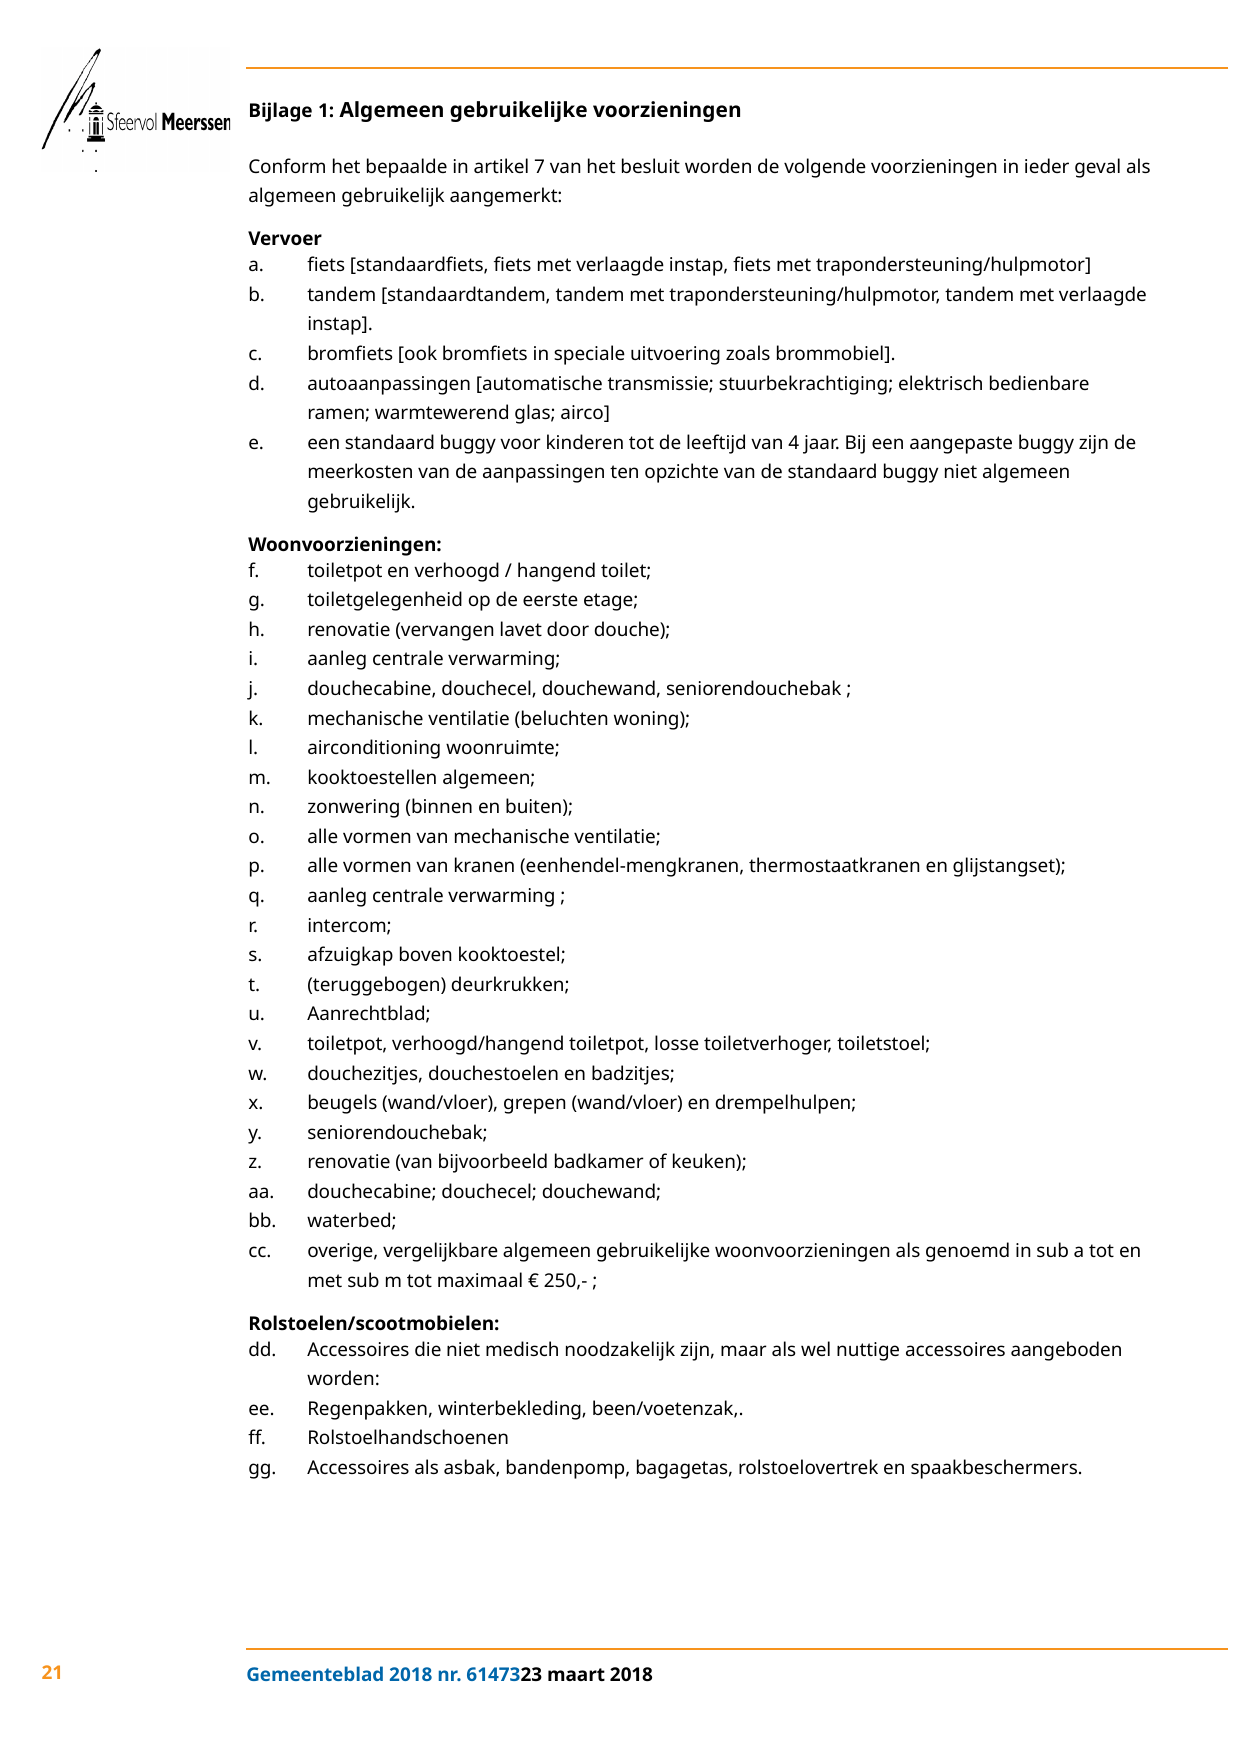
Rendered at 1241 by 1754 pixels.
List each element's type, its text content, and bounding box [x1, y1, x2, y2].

list renovatie (van bijvoorbeeld badkamer of keuken); [248, 1148, 1152, 1174]
list Accessoires als asbak, bandenpomp, bagagetas, rolstoelovertrek en spaakbeschermers. [248, 1454, 1152, 1480]
list waterbed; [248, 1208, 1152, 1233]
list autoaanpassingen [automatische transmissie; stuurbekrachtiging; elektrisch bedienbare ramen; warmtewerend glas; airco] [248, 370, 1152, 425]
list tandem [standaardtandem, tandem met trapondersteuning/hulpmotor, tandem met verlaagde instap]. [248, 281, 1152, 336]
list Regenpakken, winterbekleding, been/voetenzak,. [248, 1395, 1152, 1421]
list toiletpot en verhoogd / hangend toilet; [248, 557, 1152, 583]
list aanleg centrale verwarming; [248, 646, 1152, 671]
list douchecabine; douchecel; douchewand; [248, 1178, 1152, 1204]
text Bijlage 1: Algemeen gebruikelijke voorzieningen [248, 95, 1152, 123]
list afzuigkap boven kooktoestel; [248, 941, 1152, 967]
list Rolstoelhandschoenen [248, 1424, 1152, 1450]
list mechanische ventilatie (beluchten woning); [248, 705, 1152, 731]
list renovatie (vervangen lavet door douche); [248, 616, 1152, 642]
text Conform het bepaalde in artikel 7 van het besluit worden de volgende voorzieningen in ieder geval als algemeen gebruikelijk aangemerkt: [248, 153, 1152, 208]
text Vervoer [248, 226, 1152, 251]
list intercom; [248, 912, 1152, 938]
list fiets [standaardfiets, fiets met verlaagde instap, fiets met trapondersteuning/hulpmotor] [248, 251, 1152, 277]
list alle vormen van mechanische ventilatie; [248, 823, 1152, 849]
picture [41, 47, 231, 172]
list Aanrechtblad; [248, 1001, 1152, 1026]
list toiletpot, verhoogd/hangend toiletpot, losse toiletverhoger, toiletstoel; [248, 1030, 1152, 1056]
list douchezitjes, douchestoelen en badzitjes; [248, 1060, 1152, 1086]
list Accessoires die niet medisch noodzakelijk zijn, maar als wel nuttige accessoires aangeboden worden: [248, 1336, 1152, 1391]
list een standaard buggy voor kinderen tot de leeftijd van 4 jaar. Bij een aangepaste buggy zijn de meerkosten van de aanpassingen ten opzichte van de standaard buggy niet algemeen gebruikelijk. [248, 429, 1152, 514]
list douchecabine, douchecel, douchewand, seniorendouchebak ; [248, 675, 1152, 701]
list bromfiets [ook bromfiets in speciale uitvoering zoals brommobiel]. [248, 340, 1152, 366]
list kooktoestellen algemeen; [248, 764, 1152, 790]
list aanleg centrale verwarming ; [248, 882, 1152, 908]
list beugels (wand/vloer), grepen (wand/vloer) en drempelhulpen; [248, 1089, 1152, 1115]
list seniorendouchebak; [248, 1119, 1152, 1145]
list zonwering (binnen en buiten); [248, 793, 1152, 819]
list overige, vergelijkbare algemeen gebruikelijke woonvoorzieningen als genoemd in sub a tot en met sub m tot maximaal € 250,- ; [248, 1237, 1152, 1293]
list alle vormen van kranen (eenhendel-mengkranen, thermostaatkranen en glijstangset); [248, 853, 1152, 878]
list toiletgelegenheid op de eerste etage; [248, 586, 1152, 612]
text Woonvoorzieningen: [248, 531, 1152, 557]
text Rolstoelen/scootmobielen: [248, 1310, 1152, 1336]
list airconditioning woonruimte; [248, 734, 1152, 760]
list (teruggebogen) deurkrukken; [248, 971, 1152, 997]
